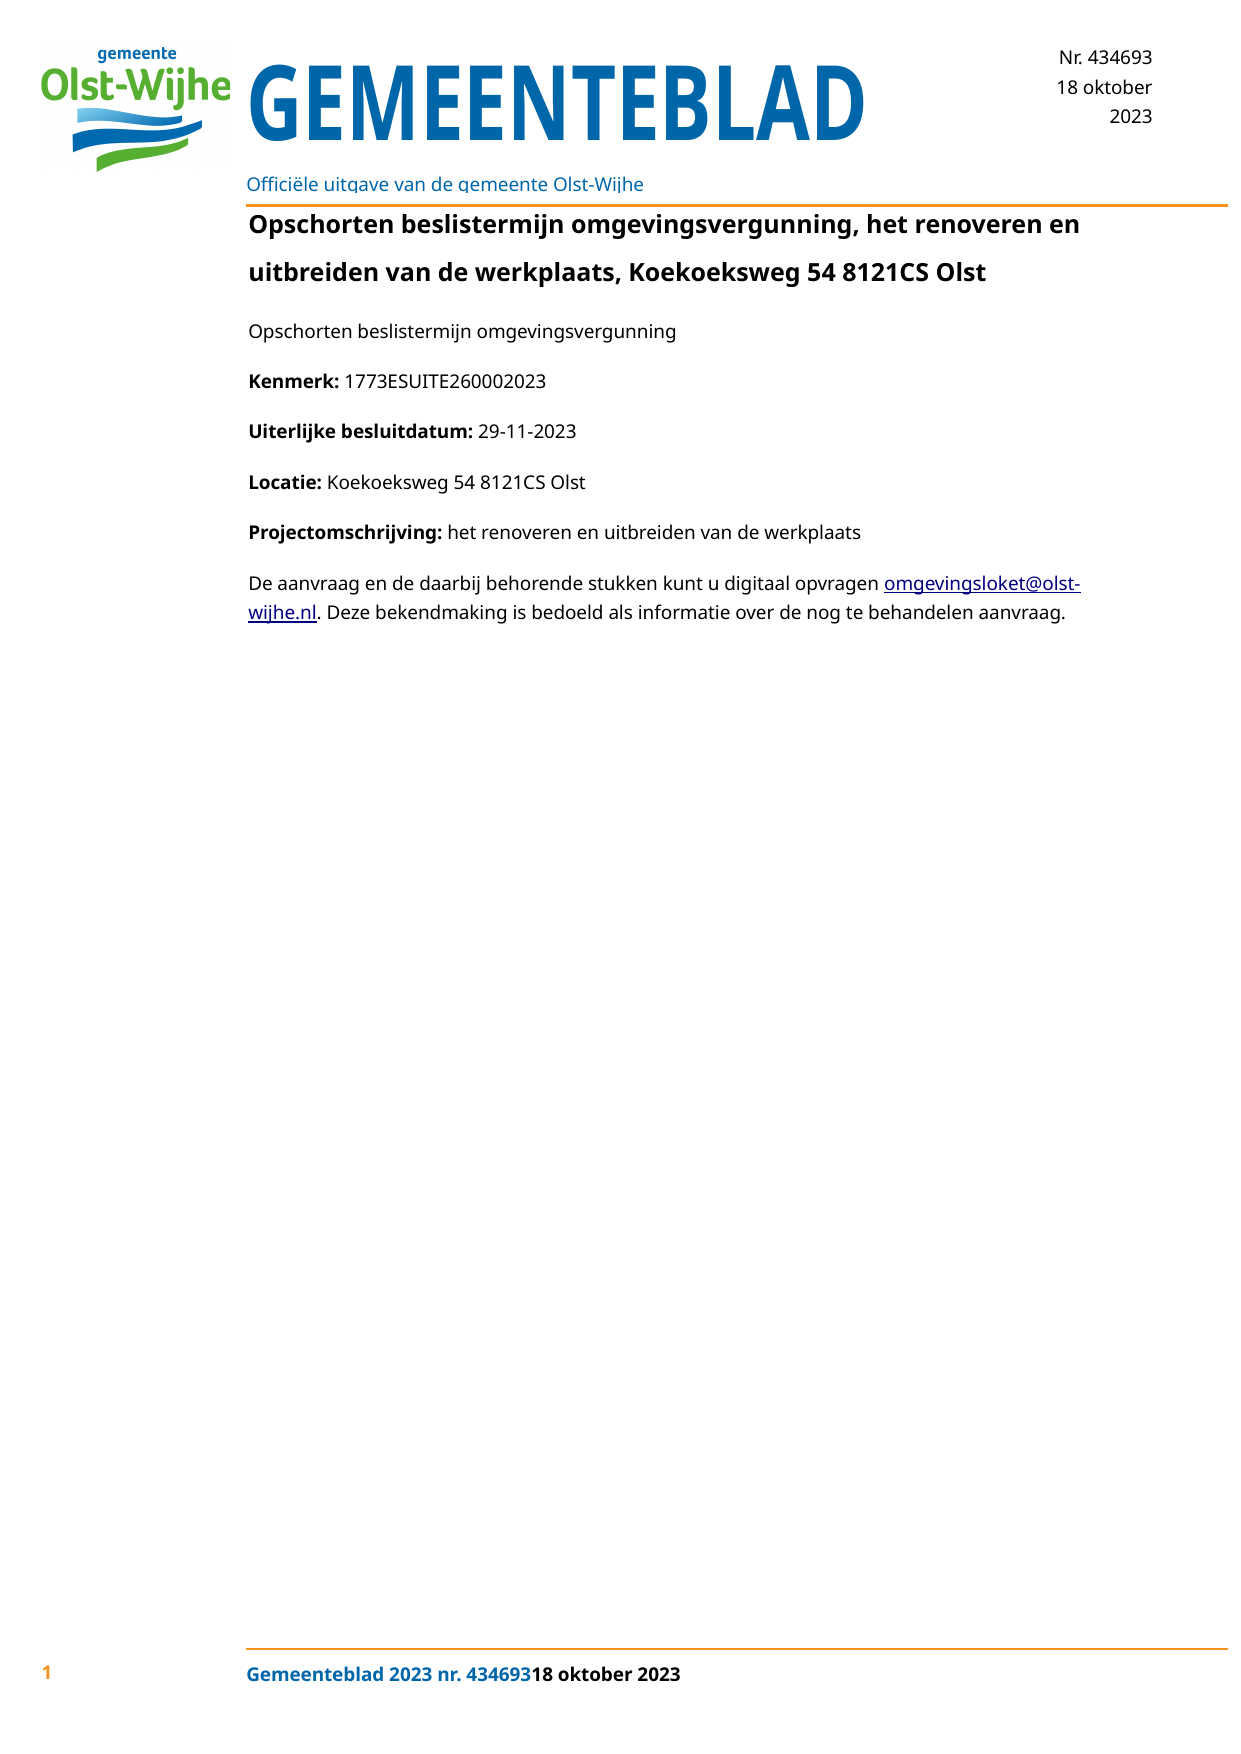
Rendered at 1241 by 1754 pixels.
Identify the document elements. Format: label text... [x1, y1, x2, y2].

text Opschorten beslistermijn omgevingsvergunning, het renoveren en uitbreiden van de werkplaats, Koekoeksweg 54 8121CS Olst [248, 207, 1152, 288]
text De aanvraag en de daarbij behorende stukken kunt u digitaal opvragen omgevingsloket@olst-wijhe.nl. Deze bekendmaking is bedoeld als informatie over de nog te behandelen aanvraag. [248, 570, 1152, 625]
text Projectomschrijving: het renoveren en uitbreiden van de werkplaats [248, 519, 1152, 545]
text Kenmerk: 1773ESUITE260002023 [248, 368, 1152, 394]
picture [41, 47, 231, 172]
text Opschorten beslistermijn omgevingsvergunning [248, 318, 1152, 344]
text Uiterlijke besluitdatum: 29-11-2023 [248, 419, 1152, 444]
text Locatie: Koekoeksweg 54 8121CS Olst [248, 469, 1152, 495]
